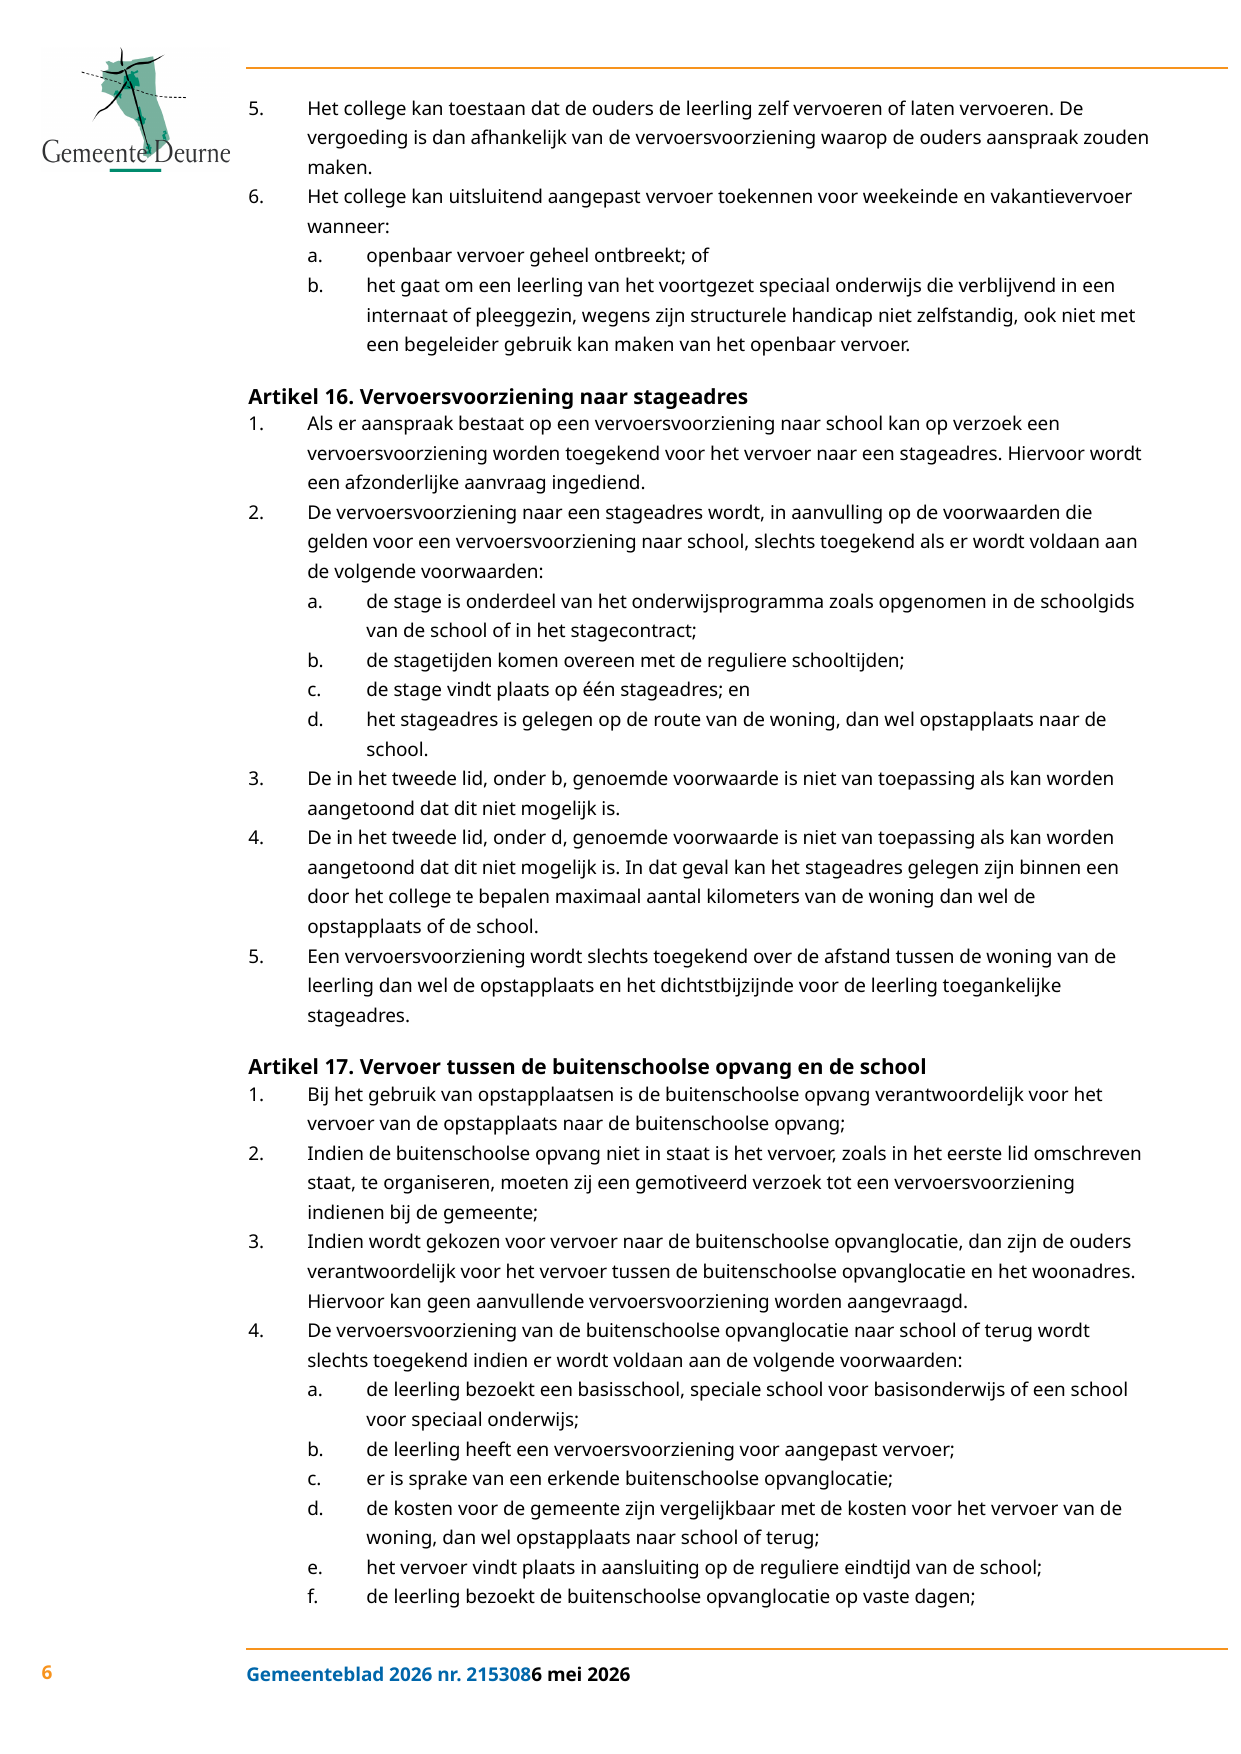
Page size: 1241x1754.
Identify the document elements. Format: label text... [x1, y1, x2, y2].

picture [41, 47, 231, 172]
list het stageadres is gelegen op de route van de woning, dan wel opstapplaats naar de school. [307, 706, 1152, 761]
list Bij het gebruik van opstapplaatsen is de buitenschoolse opvang verantwoordelijk voor het vervoer van de opstapplaats naar de buitenschoolse opvang; [248, 1081, 1152, 1136]
list Indien de buitenschoolse opvang niet in staat is het vervoer, zoals in het eerste lid omschreven staat, te organiseren, moeten zij een gemotiveerd verzoek tot een vervoersvoorziening indienen bij de gemeente; [248, 1140, 1152, 1225]
list de leerling bezoekt de buitenschoolse opvanglocatie op vaste dagen; [307, 1584, 1152, 1609]
list de stage vindt plaats op één stageadres; en [307, 677, 1152, 702]
list Indien wordt gekozen voor vervoer naar de buitenschoolse opvanglocatie, dan zijn de ouders verantwoordelijk voor het vervoer tussen de buitenschoolse opvanglocatie en het woonadres. Hiervoor kan geen aanvullende vervoersvoorziening worden aangevraagd. [248, 1229, 1152, 1314]
list Het college kan uitsluitend aangepast vervoer toekennen voor weekeinde en vakantievervoer wanneer: [248, 183, 1152, 239]
list openbaar vervoer geheel ontbreekt; of [307, 243, 1152, 268]
text Artikel 16. Vervoersvoorziening naar stageadres [248, 382, 1152, 410]
list De vervoersvoorziening van de buitenschoolse opvanglocatie naar school of terug wordt slechts toegekend indien er wordt voldaan aan de volgende voorwaarden: [248, 1317, 1152, 1373]
list de leerling bezoekt een basisschool, speciale school voor basisonderwijs of een school voor speciaal onderwijs; [307, 1377, 1152, 1432]
list Een vervoersvoorziening wordt slechts toegekend over de afstand tussen de woning van de leerling dan wel de opstapplaats en het dichtstbijzijnde voor de leerling toegankelijke stageadres. [248, 943, 1152, 1028]
list De in het tweede lid, onder d, genoemde voorwaarde is niet van toepassing als kan worden aangetoond dat dit niet mogelijk is. In dat geval kan het stageadres gelegen zijn binnen een door het college te bepalen maximaal aantal kilometers van de woning dan wel de opstapplaats of de school. [248, 824, 1152, 939]
list de leerling heeft een vervoersvoorziening voor aangepast vervoer; [307, 1436, 1152, 1462]
list het gaat om een leerling van het voortgezet speciaal onderwijs die verblijvend in een internaat of pleeggezin, wegens zijn structurele handicap niet zelfstandig, ook niet met een begeleider gebruik kan maken van het openbaar vervoer. [307, 272, 1152, 357]
list De vervoersvoorziening naar een stageadres wordt, in aanvulling op de voorwaarden die gelden voor een vervoersvoorziening naar school, slechts toegekend als er wordt voldaan aan de volgende voorwaarden: [248, 499, 1152, 584]
list het vervoer vindt plaats in aansluiting op de reguliere eindtijd van de school; [307, 1554, 1152, 1580]
text Artikel 17. Vervoer tussen de buitenschoolse opvang en de school [248, 1052, 1152, 1081]
list de kosten voor de gemeente zijn vergelijkbaar met de kosten voor het vervoer van de woning, dan wel opstapplaats naar school of terug; [307, 1495, 1152, 1550]
list de stage is onderdeel van het onderwijsprogramma zoals opgenomen in de schoolgids van de school of in het stagecontract; [307, 588, 1152, 643]
list de stagetijden komen overeen met de reguliere schooltijden; [307, 647, 1152, 673]
list Als er aanspraak bestaat op een vervoersvoorziening naar school kan op verzoek een vervoersvoorziening worden toegekend voor het vervoer naar een stageadres. Hiervoor wordt een afzonderlijke aanvraag ingediend. [248, 410, 1152, 495]
list Het college kan toestaan dat de ouders de leerling zelf vervoeren of laten vervoeren. De vergoeding is dan afhankelijk van de vervoersvoorziening waarop de ouders aanspraak zouden maken. [248, 95, 1152, 180]
list De in het tweede lid, onder b, genoemde voorwaarde is niet van toepassing als kan worden aangetoond dat dit niet mogelijk is. [248, 765, 1152, 821]
list er is sprake van een erkende buitenschoolse opvanglocatie; [307, 1465, 1152, 1491]
